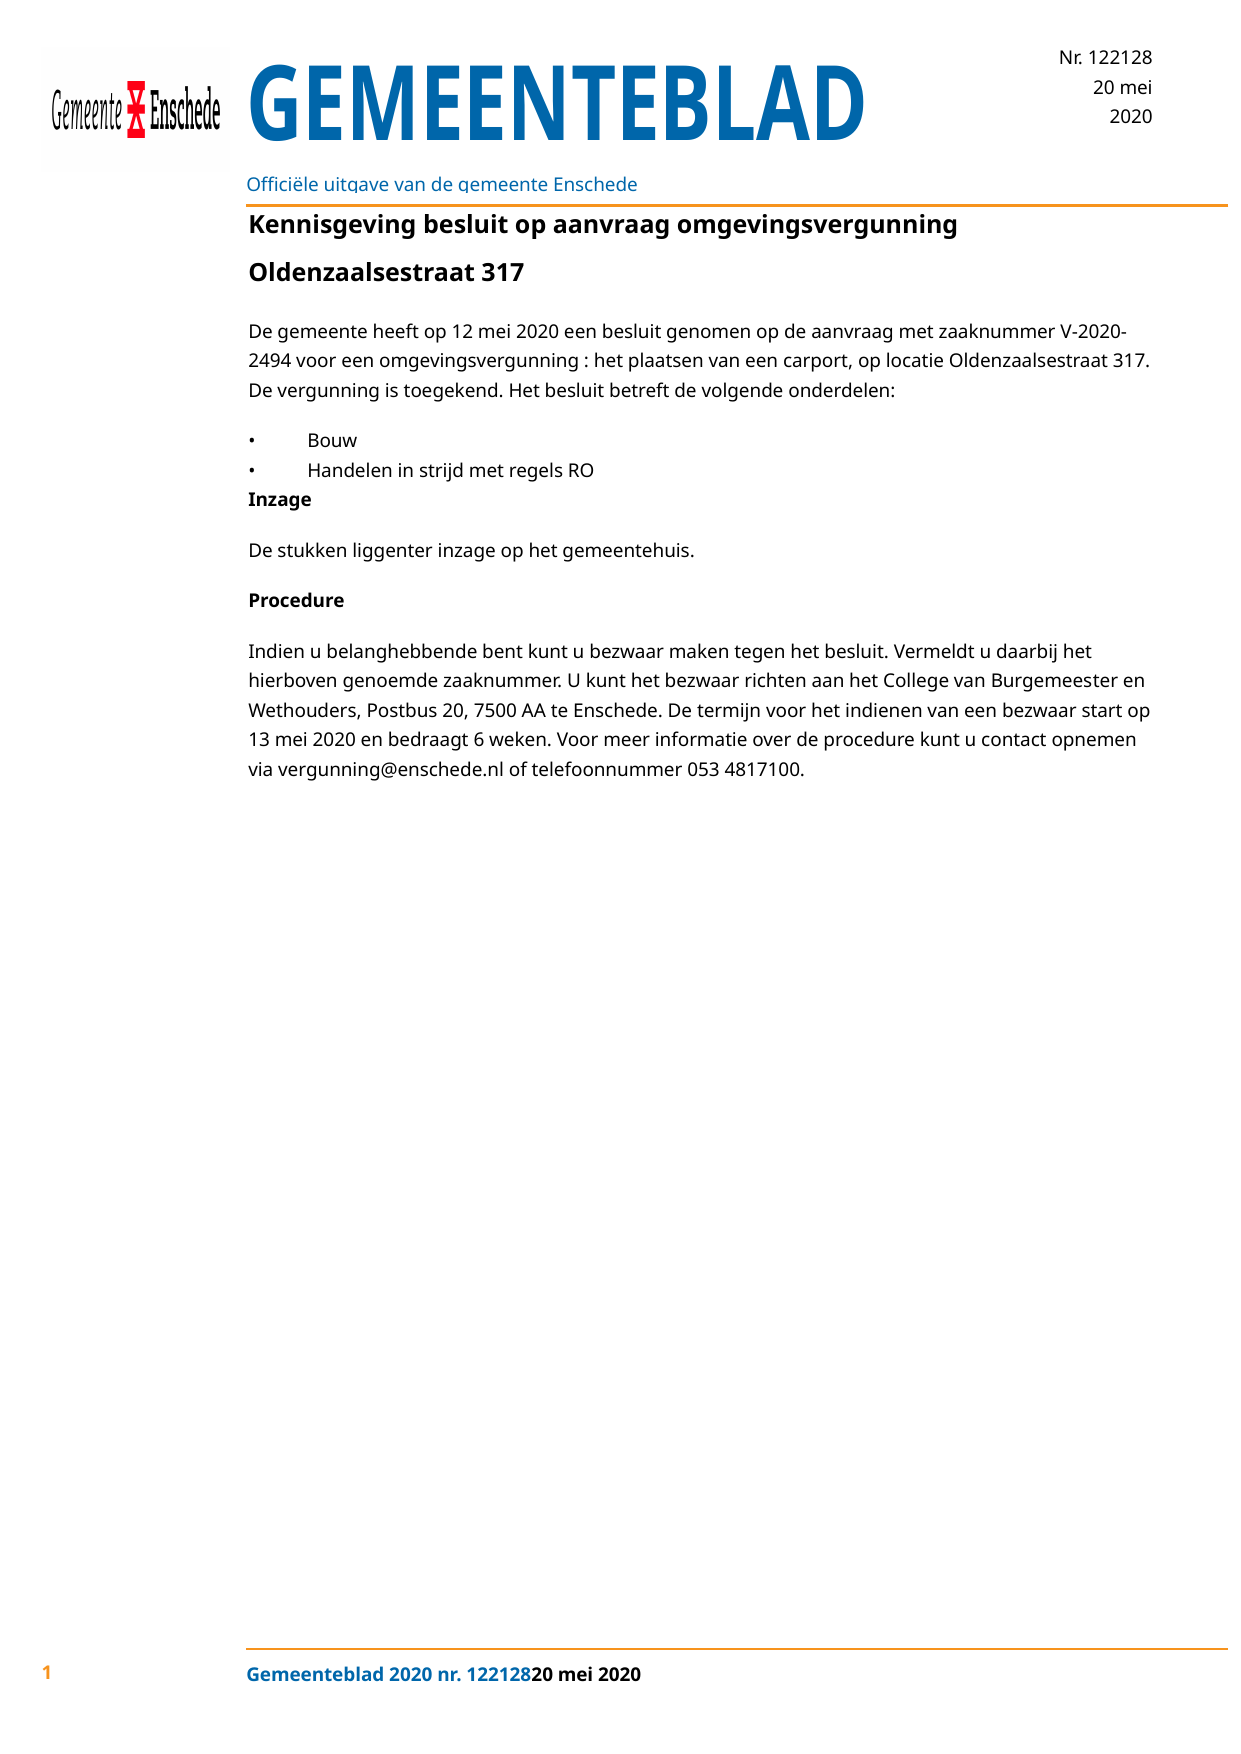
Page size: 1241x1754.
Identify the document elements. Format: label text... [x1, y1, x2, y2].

text Procedure [248, 587, 1152, 613]
picture [41, 47, 231, 172]
text De gemeente heeft op 12 mei 2020 een besluit genomen op de aanvraag met zaaknummer V-2020-2494 voor een omgevingsvergunning : het plaatsen van een carport, op locatie Oldenzaalsestraat 317. De vergunning is toegekend. Het besluit betreft de volgende onderdelen: [248, 318, 1152, 403]
text Inzage [248, 487, 1152, 512]
text Kennisgeving besluit op aanvraag omgevingsvergunning Oldenzaalsestraat 317 [248, 207, 1152, 288]
list Bouw [248, 427, 1152, 453]
list Handelen in strijd met regels RO [248, 457, 1152, 483]
text De stukken liggenter inzage op het gemeentehuis. [248, 537, 1152, 563]
text Indien u belanghebbende bent kunt u bezwaar maken tegen het besluit. Vermeldt u daarbij het hierboven genoemde zaaknummer. U kunt het bezwaar richten aan het College van Burgemees­ter en Wethouders, Postbus 20, 7500 AA te Enschede. De termijn voor het indienen van een bezwaar start op 13 mei 2020 en bedraagt 6 weken. Voor meer informatie over de procedure kunt u contact opnemen via vergunning@enschede.nl of telefoonnummer 053 4817100. [248, 638, 1152, 782]
